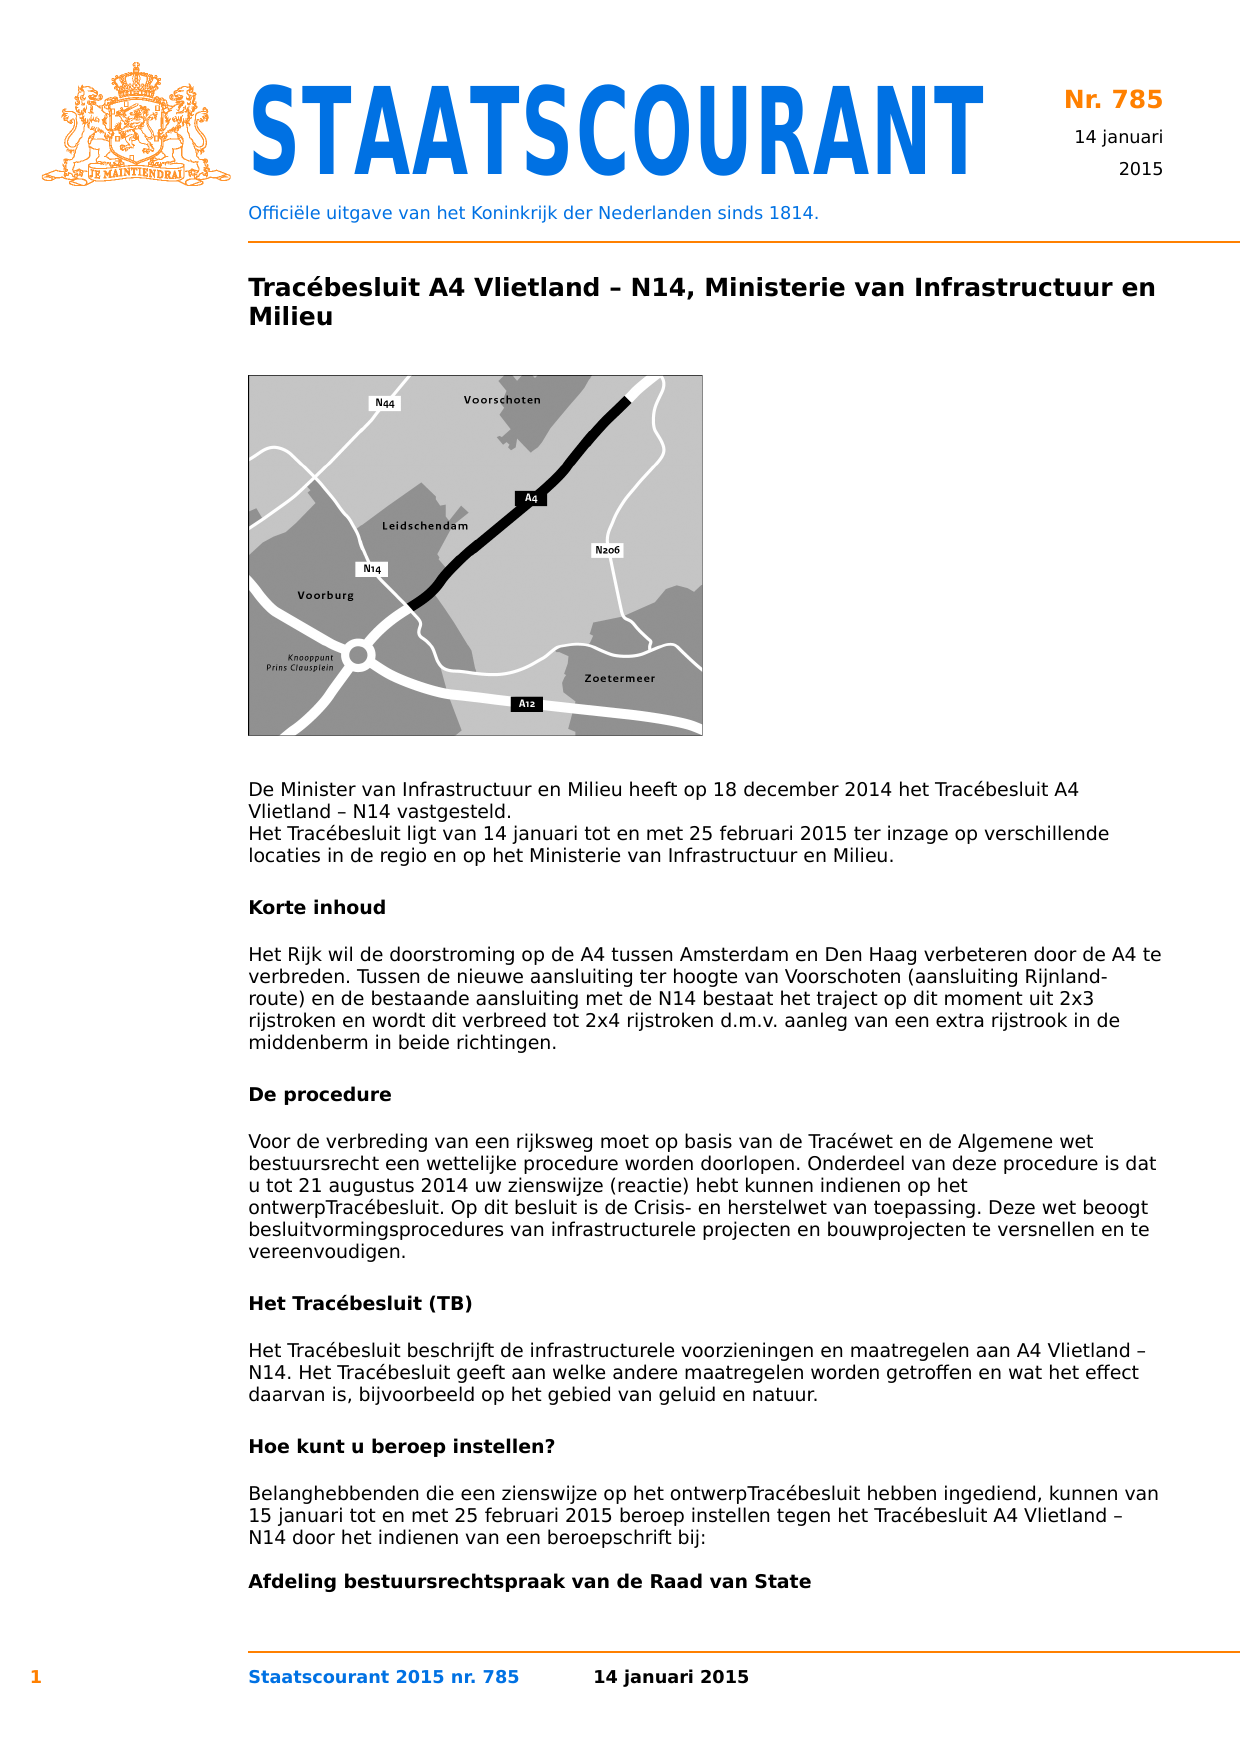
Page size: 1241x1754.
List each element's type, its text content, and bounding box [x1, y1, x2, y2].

picture [41, 62, 231, 186]
text De Minister van Infrastructuur en Milieu heeft op 18 december 2014 het Tracébesluit A4 Vlietland – N14 vastgesteld. [248, 779, 1163, 823]
table_header STAATSCOURANT [248, 62, 998, 203]
table_cell 14 januari [998, 121, 1240, 153]
table_header Nr. 785 [998, 62, 1240, 121]
table_header [25, 62, 248, 241]
text Het Tracébesluit ligt van 14 januari tot en met 25 februari 2015 ter inzage op verschillende locaties in de regio en op het Ministerie van Infrastructuur en Milieu. [248, 823, 1163, 867]
picture [248, 375, 703, 736]
subtitle Tracébesluit A4 Vlietland – N14, Ministerie van Infrastructuur en Milieu [248, 273, 1163, 331]
subtitle Het Tracébesluit (TB) [248, 1293, 1163, 1315]
subtitle Korte inhoud [248, 897, 1163, 919]
text Afdeling bestuursrechtspraak van de Raad van State [248, 1571, 1163, 1592]
subtitle Hoe kunt u beroep instellen? [248, 1436, 1163, 1458]
text Het Rijk wil de doorstroming op de A4 tussen Amsterdam en Den Haag verbeteren door de A4 te verbreden. Tussen de nieuwe aansluiting ter hoogte van Voorschoten (aansluiting Rijnland-route) en de bestaande aansluiting met de N14 bestaat het traject op dit moment uit 2x3 rijstroken en wordt dit verbreed tot 2x4 rijstroken d.m.v. aanleg van een extra rijstrook in de middenberm in beide richtingen. [248, 944, 1163, 1054]
text Het Tracébesluit beschrijft de infrastructurele voorzieningen en maatregelen aan A4 Vlietland – N14. Het Tracébesluit geeft aan welke andere maatregelen worden getroffen en wat het effect daarvan is, bijvoorbeeld op het gebied van geluid en natuur. [248, 1340, 1163, 1406]
text Voor de verbreding van een rijksweg moet op basis van de Tracéwet en de Algemene wet bestuursrecht een wettelijke procedure worden doorlopen. Onderdeel van deze procedure is dat u tot 21 augustus 2014 uw zienswijze (reactie) hebt kunnen indienen op het ontwerpTracébesluit. Op dit besluit is de Crisis- en herstelwet van toepassing. Deze wet beoogt besluitvormingsprocedures van infrastructurele projecten en bouwprojecten te versnellen en te vereenvoudigen. [248, 1131, 1163, 1263]
table_cell 2015 [998, 153, 1240, 203]
text Belanghebbenden die een zienswijze op het ontwerpTracébesluit hebben ingediend, kunnen van 15 januari tot en met 25 februari 2015 beroep instellen tegen het Tracébesluit A4 Vlietland – N14 door het indienen van een beroepschrift bij: [248, 1483, 1163, 1549]
table_cell Officiële uitgave van het Koninkrijk der Nederlanden sinds 1814. [248, 203, 1240, 241]
subtitle De procedure [248, 1084, 1163, 1106]
